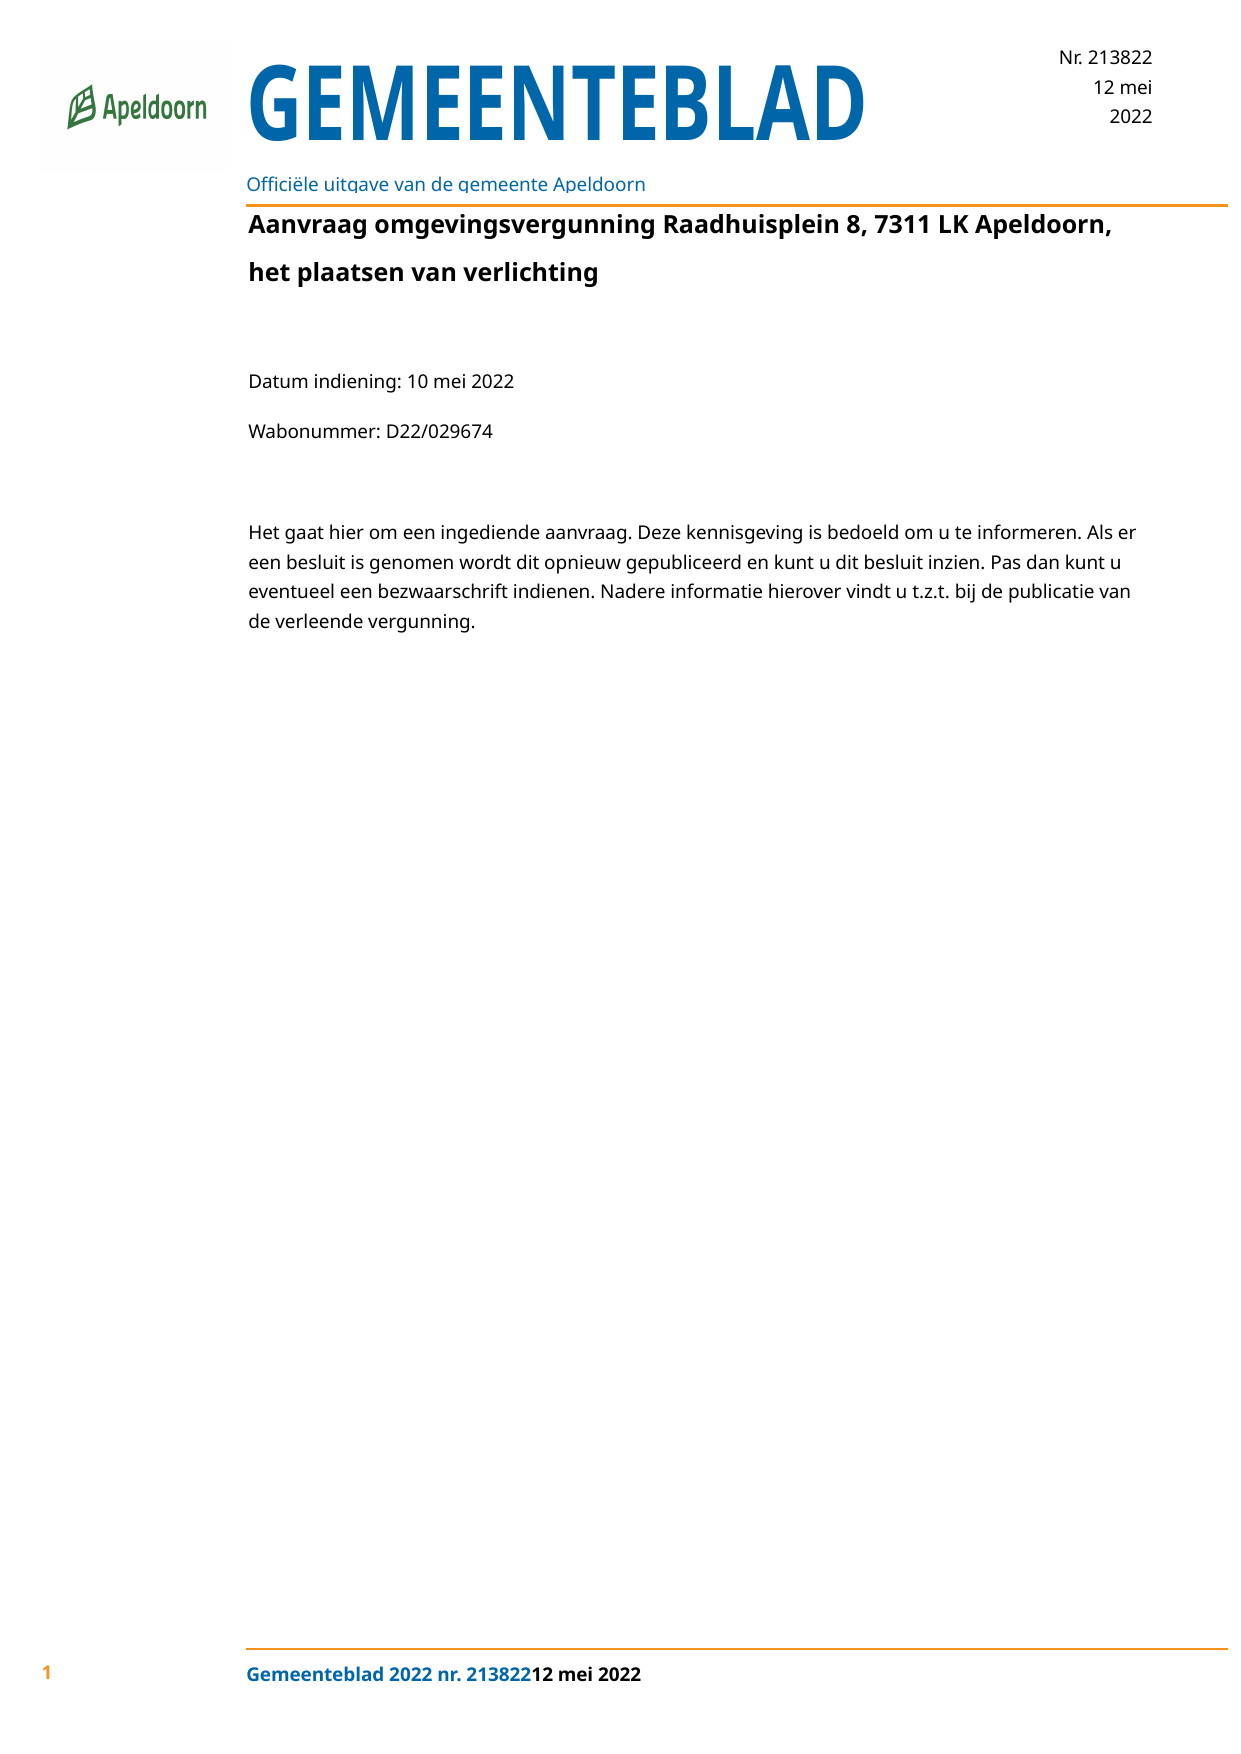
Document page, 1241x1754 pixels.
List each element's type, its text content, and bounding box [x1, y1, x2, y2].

text Wabonummer: D22/029674 [248, 419, 1152, 444]
text Datum indiening: 10 mei 2022 [248, 368, 1152, 394]
picture [41, 47, 231, 172]
text Het gaat hier om een ingediende aanvraag. Deze kennisgeving is bedoeld om u te informeren. Als er een besluit is genomen wordt dit opnieuw gepubliceerd en kunt u dit besluit inzien. Pas dan kunt u eventueel een bezwaarschrift indienen. Nadere informatie hierover vindt u t.z.t. bij de publicatie van de verleende vergunning. [248, 519, 1152, 634]
text Aanvraag omgevingsvergunning Raadhuisplein 8, 7311 LK Apeldoorn, het plaatsen van verlichting [248, 207, 1152, 288]
